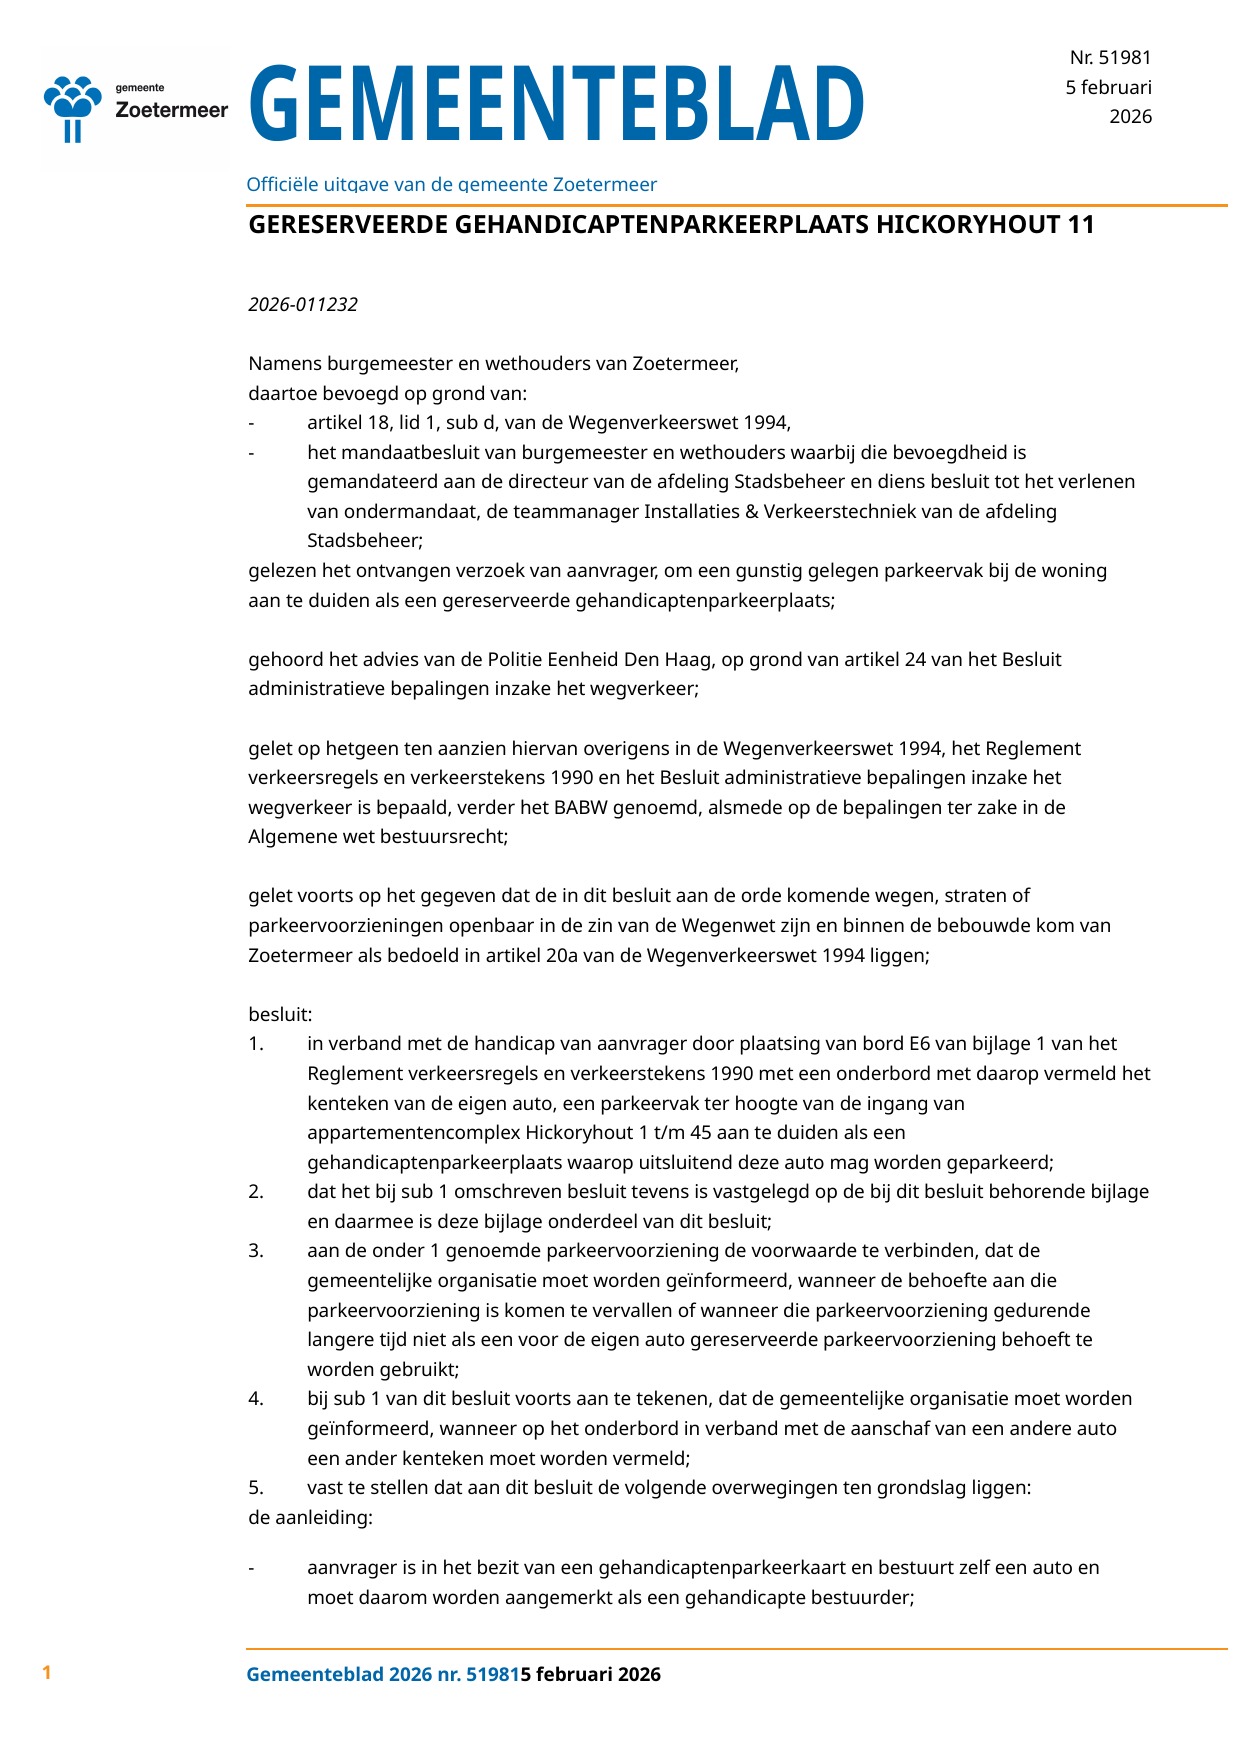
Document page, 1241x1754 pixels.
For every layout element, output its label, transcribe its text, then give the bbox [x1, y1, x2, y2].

list in verband met de handicap van aanvrager door plaatsing van bord E6 van bijlage 1 van het Reglement verkeersregels en verkeerstekens 1990 met een onderbord met daarop vermeld het kenteken van de eigen auto, een parkeervak ter hoogte van de ingang van appartementencomplex Hickoryhout 1 t/m 45 aan te duiden als een gehandicaptenparkeerplaats waarop uitsluitend deze auto mag worden geparkeerd; [248, 1031, 1152, 1175]
text daartoe bevoegd op grond van: [248, 380, 1152, 406]
list dat het bij sub 1 omschreven besluit tevens is vastgelegd op de bij dit besluit behorende bijlage en daarmee is deze bijlage onderdeel van dit besluit; [248, 1178, 1152, 1234]
text gelezen het ontvangen verzoek van aanvrager, om een gunstig gelegen parkeervak bij de woning [248, 557, 1152, 583]
list artikel 18, lid 1, sub d, van de Wegenverkeerswet 1994, [248, 409, 1152, 435]
list aanvrager is in het bezit van een gehandicaptenparkeerkaart en bestuurt zelf een auto en moet daarom worden aangemerkt als een gehandicapte bestuurder; [248, 1554, 1152, 1610]
text gelet voorts op het gegeven dat de in dit besluit aan de orde komende wegen, straten of parkeervoorzieningen openbaar in de zin van de Wegenwet zijn en binnen de bebouwde kom van Zoetermeer als bedoeld in artikel 20a van de Wegenverkeerswet 1994 liggen; [248, 883, 1152, 968]
text gelet op hetgeen ten aanzien hiervan overigens in de Wegenverkeerswet 1994, het Reglement verkeersregels en verkeerstekens 1990 en het Besluit administratieve bepalingen inzake het wegverkeer is bepaald, verder het BABW genoemd, alsmede op de bepalingen ter zake in de Algemene wet bestuursrecht; [248, 735, 1152, 849]
text gehoord het advies van de Politie Eenheid Den Haag, op grond van artikel 24 van het Besluit administratieve bepalingen inzake het wegverkeer; [248, 646, 1152, 701]
text Namens burgemeester en wethouders van Zoetermeer, [248, 350, 1152, 376]
text 2026-011232 [248, 291, 1152, 317]
picture [41, 47, 231, 172]
text GERESERVEERDE GEHANDICAPTENPARKEERPLAATS HICKORYHOUT 11 [248, 207, 1152, 241]
list bij sub 1 van dit besluit voorts aan te tekenen, dat de gemeentelijke organisatie moet worden geïnformeerd, wanneer op het onderbord in verband met de aanschaf van een andere auto een ander kenteken moet worden vermeld; [248, 1386, 1152, 1471]
list vast te stellen dat aan dit besluit de volgende overwegingen ten grondslag liggen: [248, 1474, 1152, 1500]
text besluit: [248, 1001, 1152, 1027]
list aan de onder 1 genoemde parkeervoorziening de voorwaarde te verbinden, dat de gemeentelijke organisatie moet worden geïnformeerd, wanneer de behoefte aan die parkeervoorziening is komen te vervallen of wanneer die parkeervoorziening gedurende langere tijd niet als een voor de eigen auto gereserveerde parkeervoorziening behoeft te worden gebruikt; [248, 1238, 1152, 1382]
text de aanleiding: [248, 1504, 1152, 1530]
text aan te duiden als een gereserveerde gehandicaptenparkeerplaats; [248, 587, 1152, 613]
list het mandaatbesluit van burgemeester en wethouders waarbij die bevoegdheid is gemandateerd aan de directeur van de afdeling Stadsbeheer en diens besluit tot het verlenen van ondermandaat, de teammanager Installaties & Verkeerstechniek van de afdeling Stadsbeheer; [248, 439, 1152, 553]
